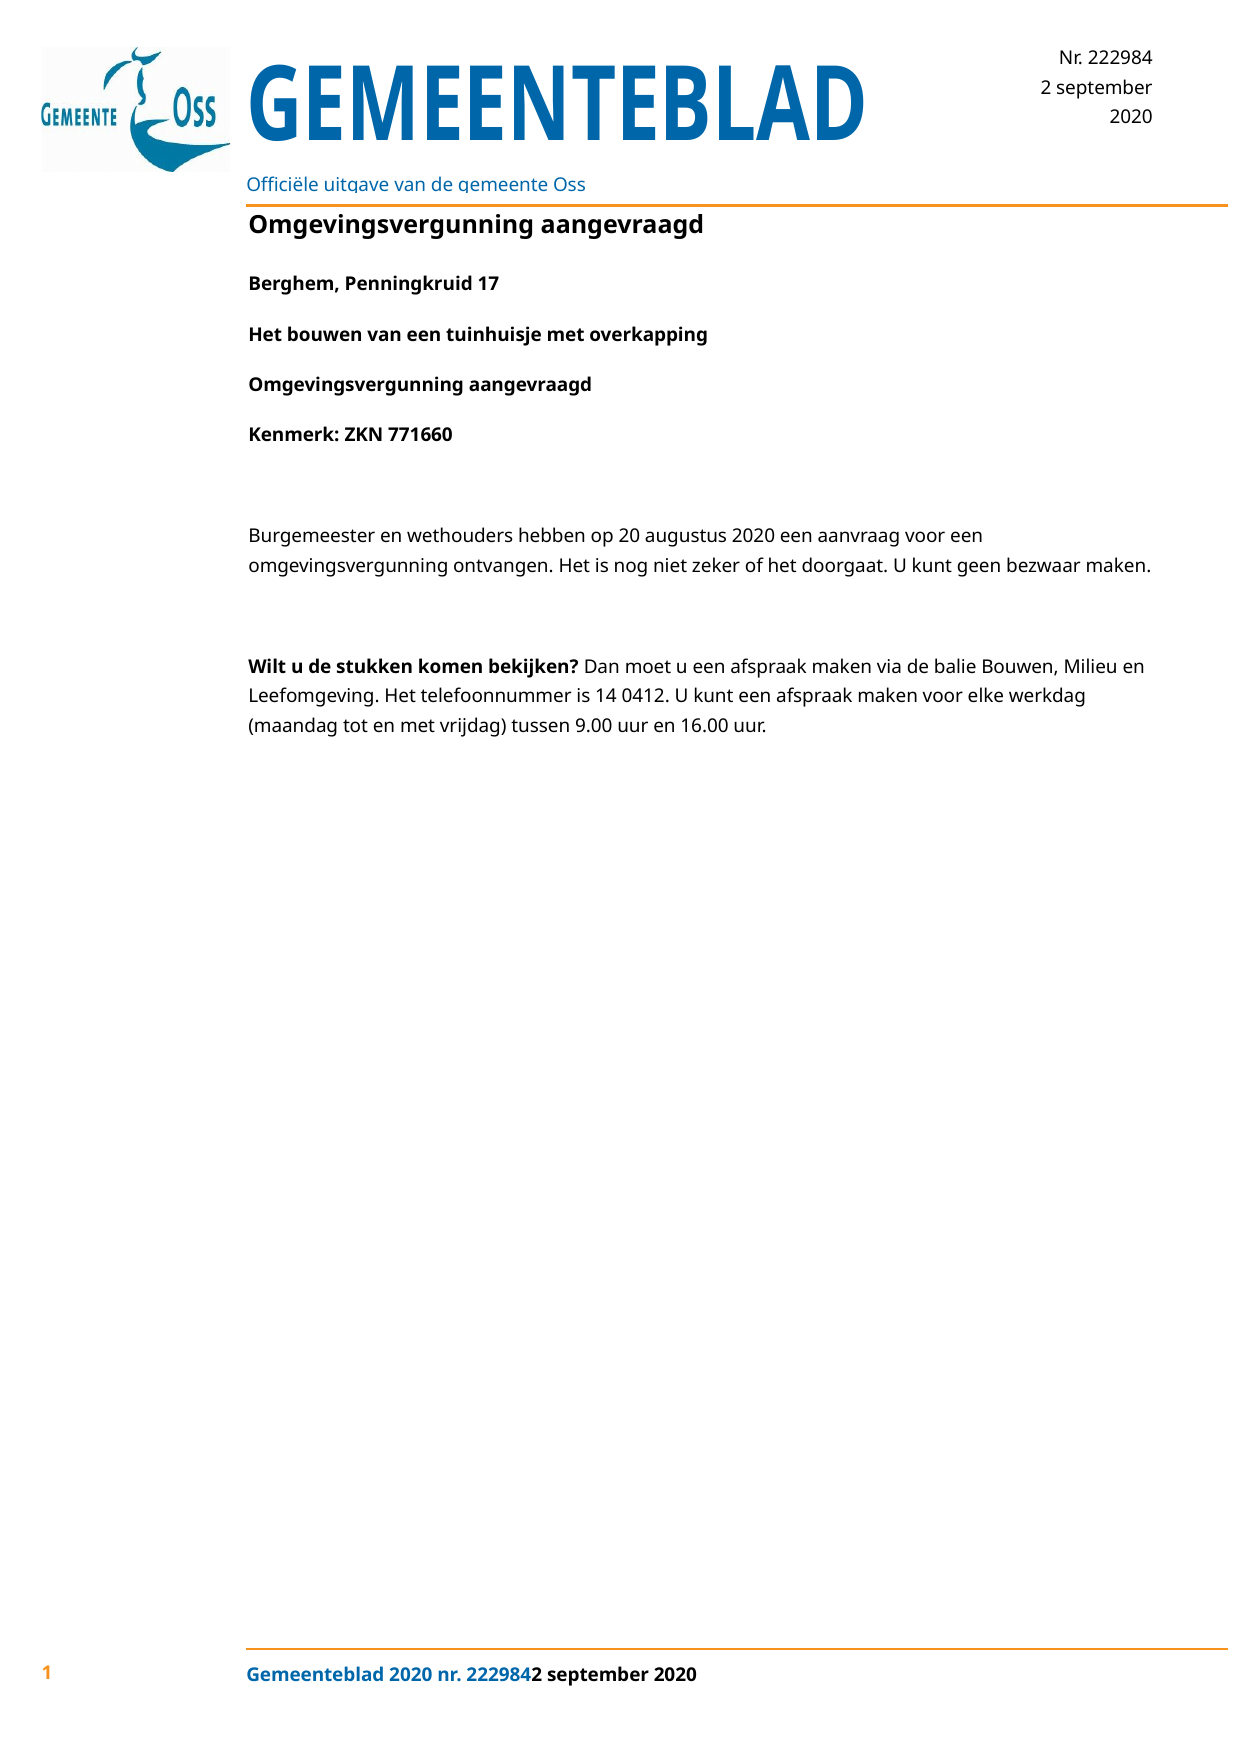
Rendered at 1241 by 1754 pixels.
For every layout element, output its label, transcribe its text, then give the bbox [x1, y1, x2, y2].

picture [41, 47, 231, 172]
text Omgevingsvergunning aangevraagd [248, 207, 1152, 241]
text Het bouwen van een tuinhuisje met overkapping [248, 321, 1152, 346]
text Omgevingsvergunning aangevraagd [248, 371, 1152, 397]
text Wilt u de stukken komen bekijken? Dan moet u een afspraak maken via de balie Bouwen, Milieu en Leefomgeving. Het telefoonnummer is 14 0412. U kunt een afspraak maken voor elke werkdag (maandag tot en met vrijdag) tussen 9.00 uur en 16.00 uur. [248, 653, 1152, 738]
text Berghem, Penningkruid 17 [248, 270, 1152, 296]
text Burgemeester en wethouders hebben op 20 augustus 2020 een aanvraag voor een omgevingsvergunning ontvangen. Het is nog niet zeker of het doorgaat. U kunt geen bezwaar maken. [248, 522, 1152, 578]
text Kenmerk: ZKN 771660 [248, 422, 1152, 447]
